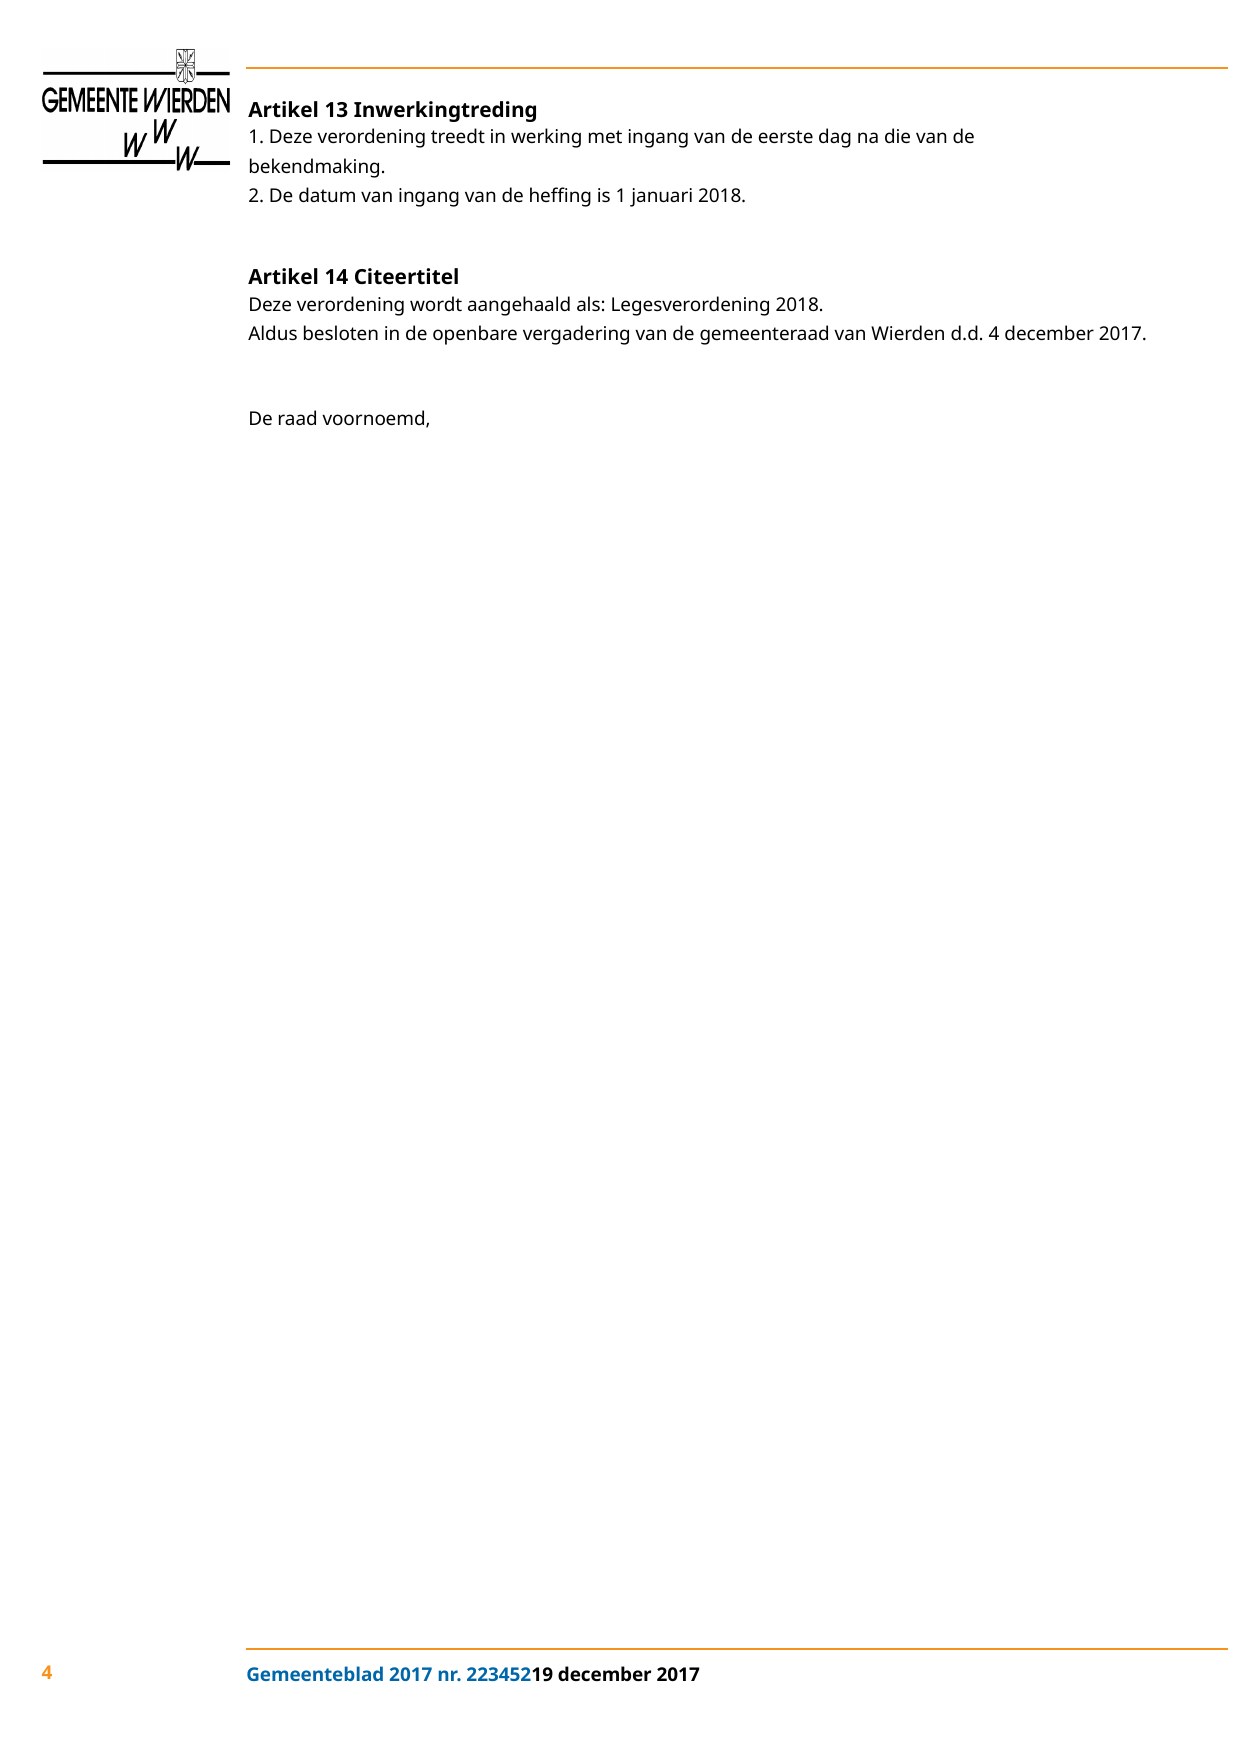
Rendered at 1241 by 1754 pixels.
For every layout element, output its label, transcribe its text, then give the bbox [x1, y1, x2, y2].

text De raad voornoemd, [248, 405, 1152, 431]
text bekendmaking. [248, 153, 1152, 178]
text 1. Deze verordening treedt in werking met ingang van de eerste dag na die van de [248, 123, 1152, 149]
text Artikel 13 Inwerkingtreding [248, 95, 1152, 123]
text Artikel 14 Citeertitel [248, 262, 1152, 291]
text Aldus besloten in de openbare vergadering van de gemeenteraad van Wierden d.d. 4 december 2017. [248, 320, 1152, 346]
text Deze verordening wordt aangehaald als: Legesverordening 2018. [248, 291, 1152, 317]
text 2. De datum van ingang van de heffing is 1 januari 2018. [248, 182, 1152, 208]
picture [41, 47, 231, 172]
